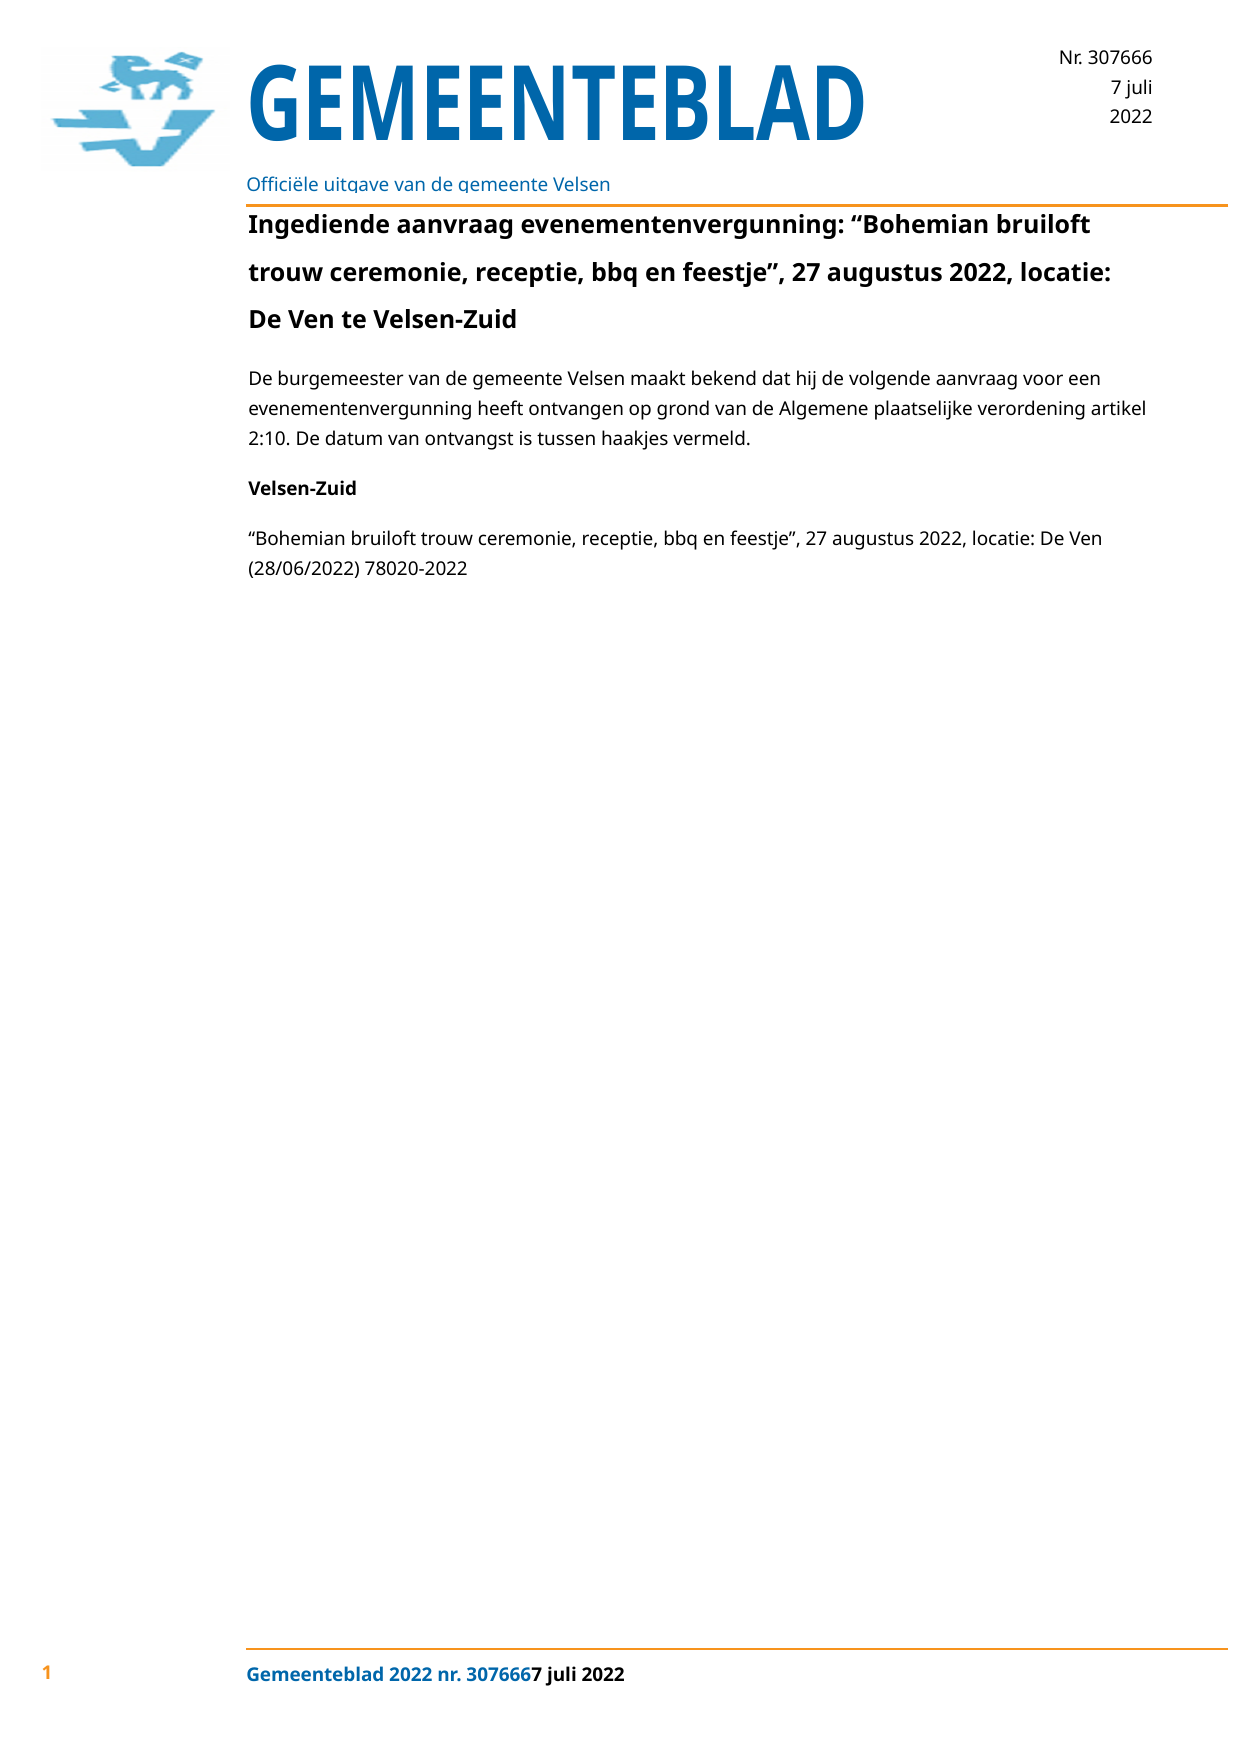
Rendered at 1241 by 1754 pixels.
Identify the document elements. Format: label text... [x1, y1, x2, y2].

text Velsen-Zuid [248, 475, 1152, 501]
text De burgemeester van de gemeente Velsen maakt bekend dat hij de volgende aanvraag voor een evenementenvergunning heeft ontvangen op grond van de Algemene plaatselijke verordening artikel 2:10. De datum van ontvangst is tussen haakjes vermeld. [248, 366, 1152, 450]
picture [41, 47, 231, 172]
text “Bohemian bruiloft trouw ceremonie, receptie, bbq en feestje”, 27 augustus 2022, locatie: De Ven (28/06/2022) 78020-2022 [248, 526, 1152, 581]
text Ingediende aanvraag evenementenvergunning: “Bohemian bruiloft trouw ceremonie, receptie, bbq en feestje”, 27 augustus 2022, locatie: De Ven te Velsen-Zuid [248, 207, 1152, 336]
